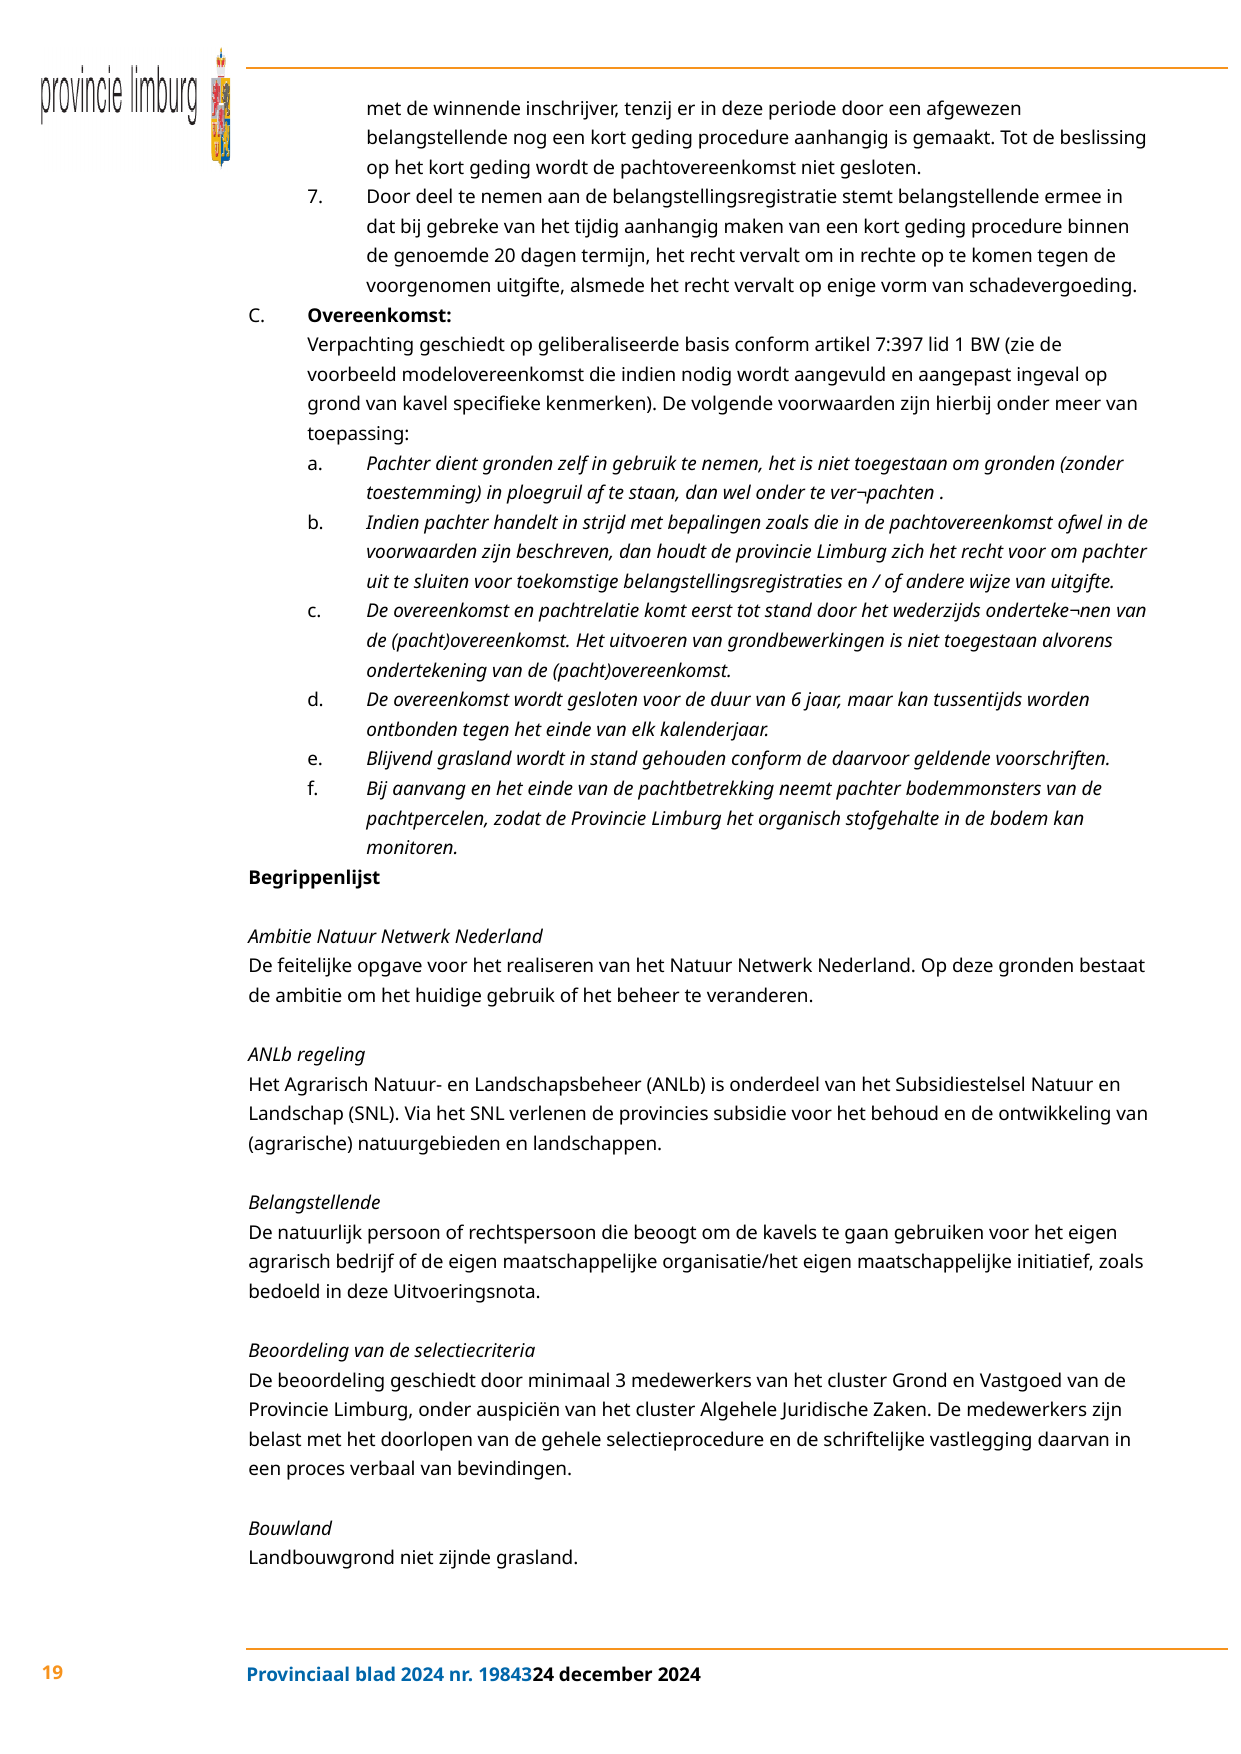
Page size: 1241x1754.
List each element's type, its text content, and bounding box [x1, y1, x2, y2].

text Beoordeling van de selectiecriteria [248, 1337, 1152, 1363]
text Het Agrarisch Natuur- en Landschapsbeheer (ANLb) is onderdeel van het Subsidiestelsel Natuur en Landschap (SNL). Via het SNL verlenen de provincies subsidie voor het behoud en de ontwikkeling van (agrarische) natuurgebieden en landschappen. [248, 1071, 1152, 1156]
text De feitelijke opgave voor het realiseren van het Natuur Netwerk Nederland. Op deze gronden bestaat de ambitie om het huidige gebruik of het beheer te veranderen. [248, 953, 1152, 1008]
list De overeenkomst en pachtrelatie komt eerst tot stand door het wederzijds onderteke¬nen van de (pacht)overeenkomst. Het uitvoeren van grondbewerkingen is niet toegestaan alvorens ondertekening van de (pacht)overeenkomst. [307, 598, 1152, 683]
text Ambitie Natuur Netwerk Nederland [248, 923, 1152, 949]
text Belangstellende [248, 1189, 1152, 1215]
list Blijvend grasland wordt in stand gehouden conform de daarvoor geldende voorschriften. [307, 746, 1152, 771]
picture [41, 47, 231, 172]
text De natuurlijk persoon of rechtspersoon die beoogt om de kavels te gaan gebruiken voor het eigen agrarisch bedrijf of de eigen maatschappelijke organisatie/het eigen maatschappelijke initiatief, zoals bedoeld in deze Uitvoeringsnota. [248, 1219, 1152, 1304]
text Begrippenlijst [248, 864, 1152, 890]
list Door deel te nemen aan de belangstellingsregistratie stemt belangstellende ermee in dat bij gebreke van het tijdig aanhangig maken van een kort geding procedure binnen de genoemde 20 dagen termijn, het recht vervalt om in rechte op te komen tegen de voorgenomen uitgifte, alsmede het recht vervalt op enige vorm van schadevergoeding. [307, 183, 1152, 298]
list Verpachting geschiedt op geliberaliseerde basis conform artikel 7:397 lid 1 BW (zie de voorbeeld modelovereenkomst die indien nodig wordt aangevuld en aangepast ingeval op grond van kavel specifieke kenmerken). De volgende voorwaarden zijn hierbij onder meer van toepassing: [248, 331, 1152, 446]
text Bouwland [248, 1515, 1152, 1541]
text ANLb regeling [248, 1041, 1152, 1067]
list met de winnende inschrijver, tenzij er in deze periode door een afgewezen belangstellende nog een kort geding procedure aanhangig is gemaakt. Tot de beslissing op het kort geding wordt de pachtovereenkomst niet gesloten. [307, 95, 1152, 180]
text De beoordeling geschiedt door minimaal 3 medewerkers van het cluster Grond en Vastgoed van de Provincie Limburg, onder auspiciën van het cluster Algehele Juridische Zaken. De medewerkers zijn belast met het doorlopen van de gehele selectieprocedure en de schriftelijke vastlegging daarvan in een proces verbaal van bevindingen. [248, 1367, 1152, 1481]
text Landbouwgrond niet zijnde grasland. [248, 1544, 1152, 1570]
list Bij aanvang en het einde van de pachtbetrekking neemt pachter bodemmonsters van de pachtpercelen, zodat de Provincie Limburg het organisch stofgehalte in de bodem kan monitoren. [307, 775, 1152, 860]
list Overeenkomst: [248, 302, 1152, 328]
list De overeenkomst wordt gesloten voor de duur van 6 jaar, maar kan tussentijds worden ontbonden tegen het einde van elk kalenderjaar. [307, 686, 1152, 742]
list Indien pachter handelt in strijd met bepalingen zoals die in de pachtovereenkomst ofwel in de voorwaarden zijn beschreven, dan houdt de provincie Limburg zich het recht voor om pachter uit te sluiten voor toekomstige belangstellingsregistraties en / of andere wijze van uitgifte. [307, 509, 1152, 594]
list Pachter dient gronden zelf in gebruik te nemen, het is niet toegestaan om gronden (zonder toestemming) in ploegruil af te staan, dan wel onder te ver¬pachten . [307, 450, 1152, 505]
